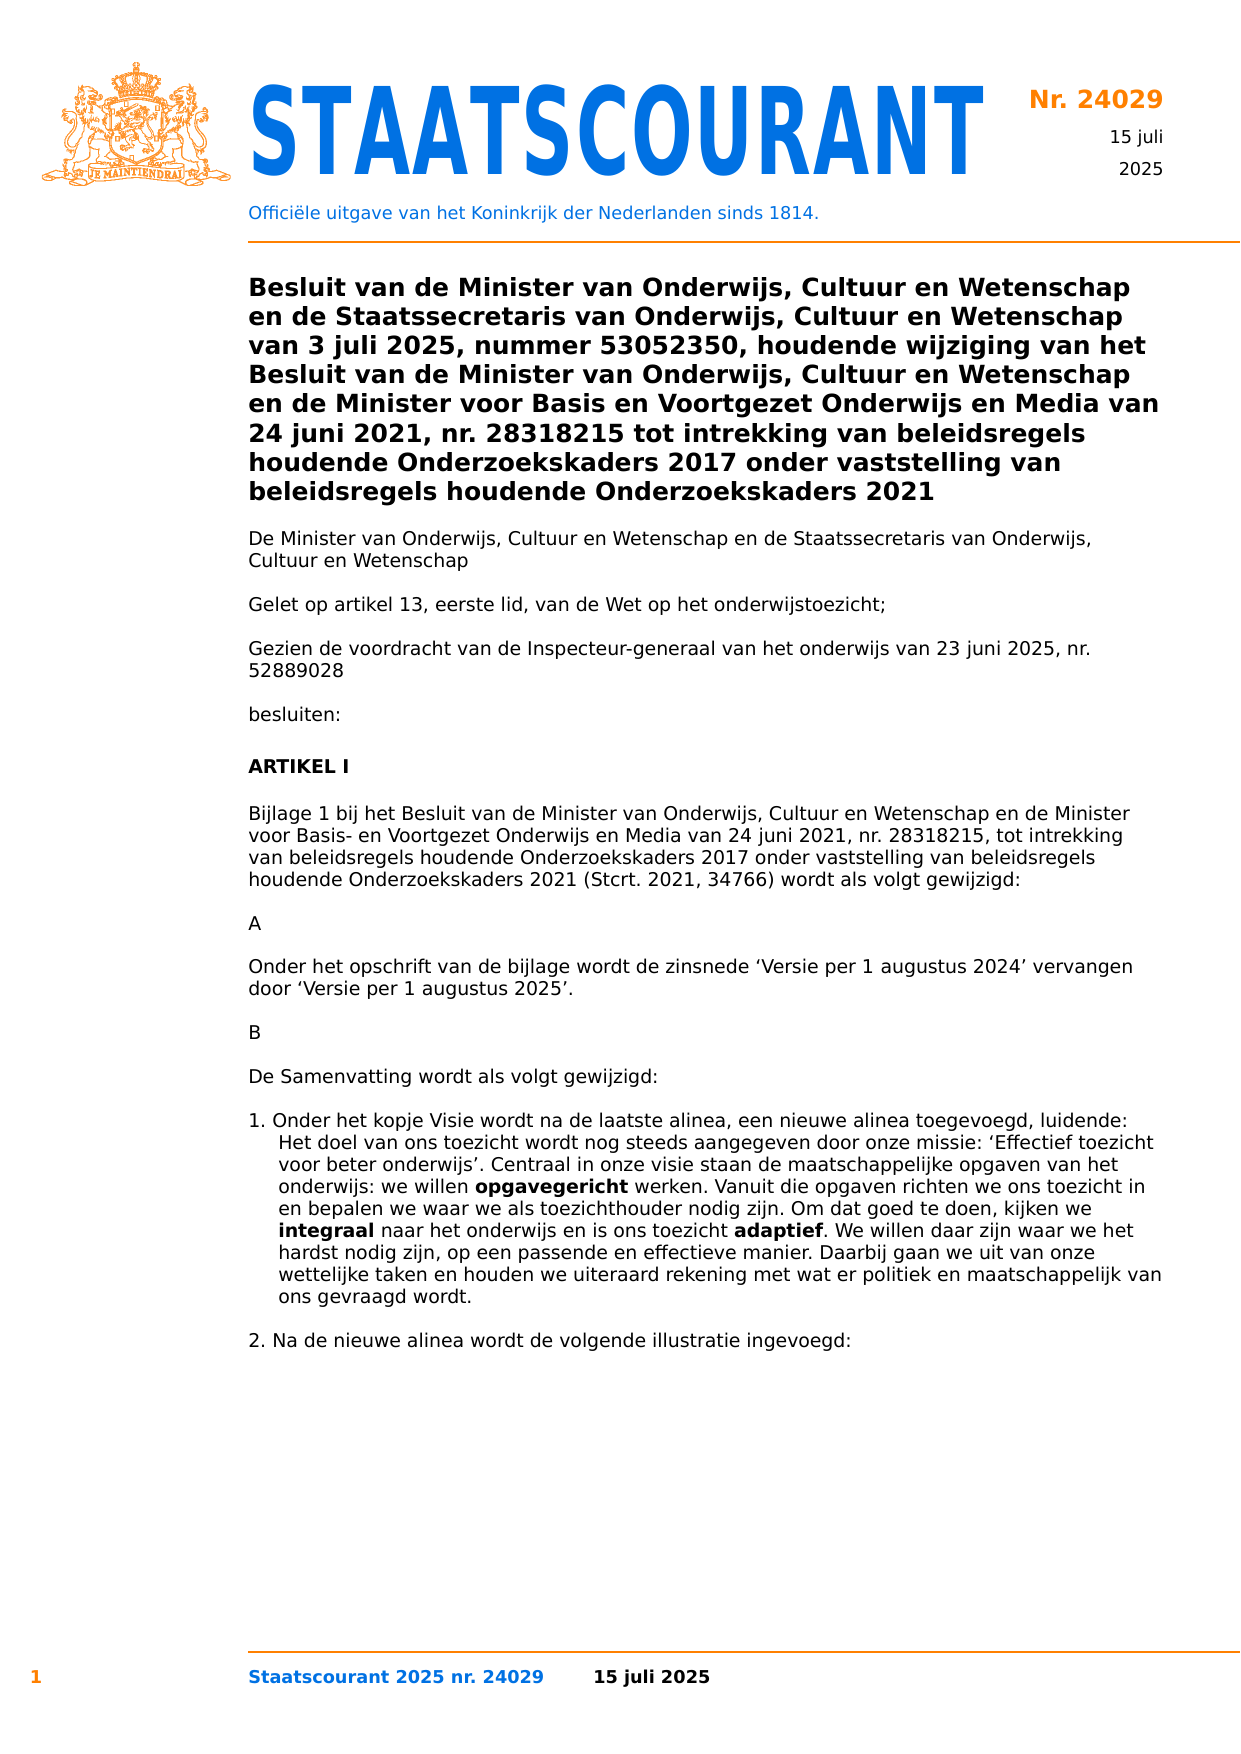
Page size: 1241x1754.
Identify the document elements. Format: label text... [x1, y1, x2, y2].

text 2. Na de nieuwe alinea wordt de volgende illustratie ingevoegd: [248, 1329, 1163, 1352]
text De Samenvatting wordt als volgt gewijzigd: [248, 1066, 1163, 1088]
table_cell Officiële uitgave van het Koninkrijk der Nederlanden sinds 1814. [248, 203, 1240, 241]
text De Minister van Onderwijs, Cultuur en Wetenschap en de Staatssecretaris van Onderwijs, Cultuur en Wetenschap [248, 528, 1163, 572]
text Het doel van ons toezicht wordt nog steeds aangegeven door onze missie: ‘Effectief toezicht voor beter onderwijs’. Centraal in onze visie staan de maatschappelijke opgaven van het onderwijs: we willen opgavegericht werken. Vanuit die opgaven richten we ons toezicht in en bepalen we waar we als toezichthouder nodig zijn. Om dat goed te doen, kijken we integraal naar het onderwijs en is ons toezicht adaptief. We willen daar zijn waar we het hardst nodig zijn, op een passende en effectieve manier. Daarbij gaan we uit van onze wettelijke taken en houden we uiteraard rekening met wat er politiek en maatschappelijk van ons gevraagd wordt. [278, 1132, 1163, 1308]
table_header Nr. 24029 [998, 62, 1240, 121]
text A [248, 912, 1163, 934]
table_cell 15 juli [998, 121, 1240, 153]
text Bijlage 1 bij het Besluit van de Minister van Onderwijs, Cultuur en Wetenschap en de Minister voor Basis- en Voortgezet Onderwijs en Media van 24 juni 2021, nr. 28318215, tot intrekking van beleidsregels houdende Onderzoekskaders 2017 onder vaststelling van beleidsregels houdende Onderzoekskaders 2021 (Stcrt. 2021, 34766) wordt als volgt gewijzigd: [248, 803, 1163, 891]
text besluiten: [248, 704, 1163, 726]
text 1. Onder het kopje Visie wordt na de laatste alinea, een nieuwe alinea toegevoegd, luidende: [248, 1110, 1163, 1132]
text B [248, 1022, 1163, 1044]
text Gezien de voordracht van de Inspecteur-generaal van het onderwijs van 23 juni 2025, nr. 52889028 [248, 638, 1163, 682]
subtitle Besluit van de Minister van Onderwijs, Cultuur en Wetenschap en de Staatssecretaris van Onderwijs, Cultuur en Wetenschap van 3 juli 2025, nummer 53052350, houdende wijziging van het Besluit van de Minister van Onderwijs, Cultuur en Wetenschap en de Minister voor Basis en Voortgezet Onderwijs en Media van 24 juni 2021, nr. 28318215 tot intrekking van beleidsregels houdende Onderzoekskaders 2017 onder vaststelling van beleidsregels houdende Onderzoekskaders 2021 [248, 273, 1163, 506]
table_cell 2025 [998, 153, 1240, 203]
text Gelet op artikel 13, eerste lid, van de Wet op het onderwijstoezicht; [248, 594, 1163, 616]
subtitle ARTIKEL I [248, 756, 1163, 778]
text Onder het opschrift van de bijlage wordt de zinsnede ‘Versie per 1 augustus 2024’ vervangen door ‘Versie per 1 augustus 2025’. [248, 956, 1163, 1000]
table_header STAATSCOURANT [248, 62, 998, 203]
picture [41, 62, 231, 186]
table_header [25, 62, 248, 241]
